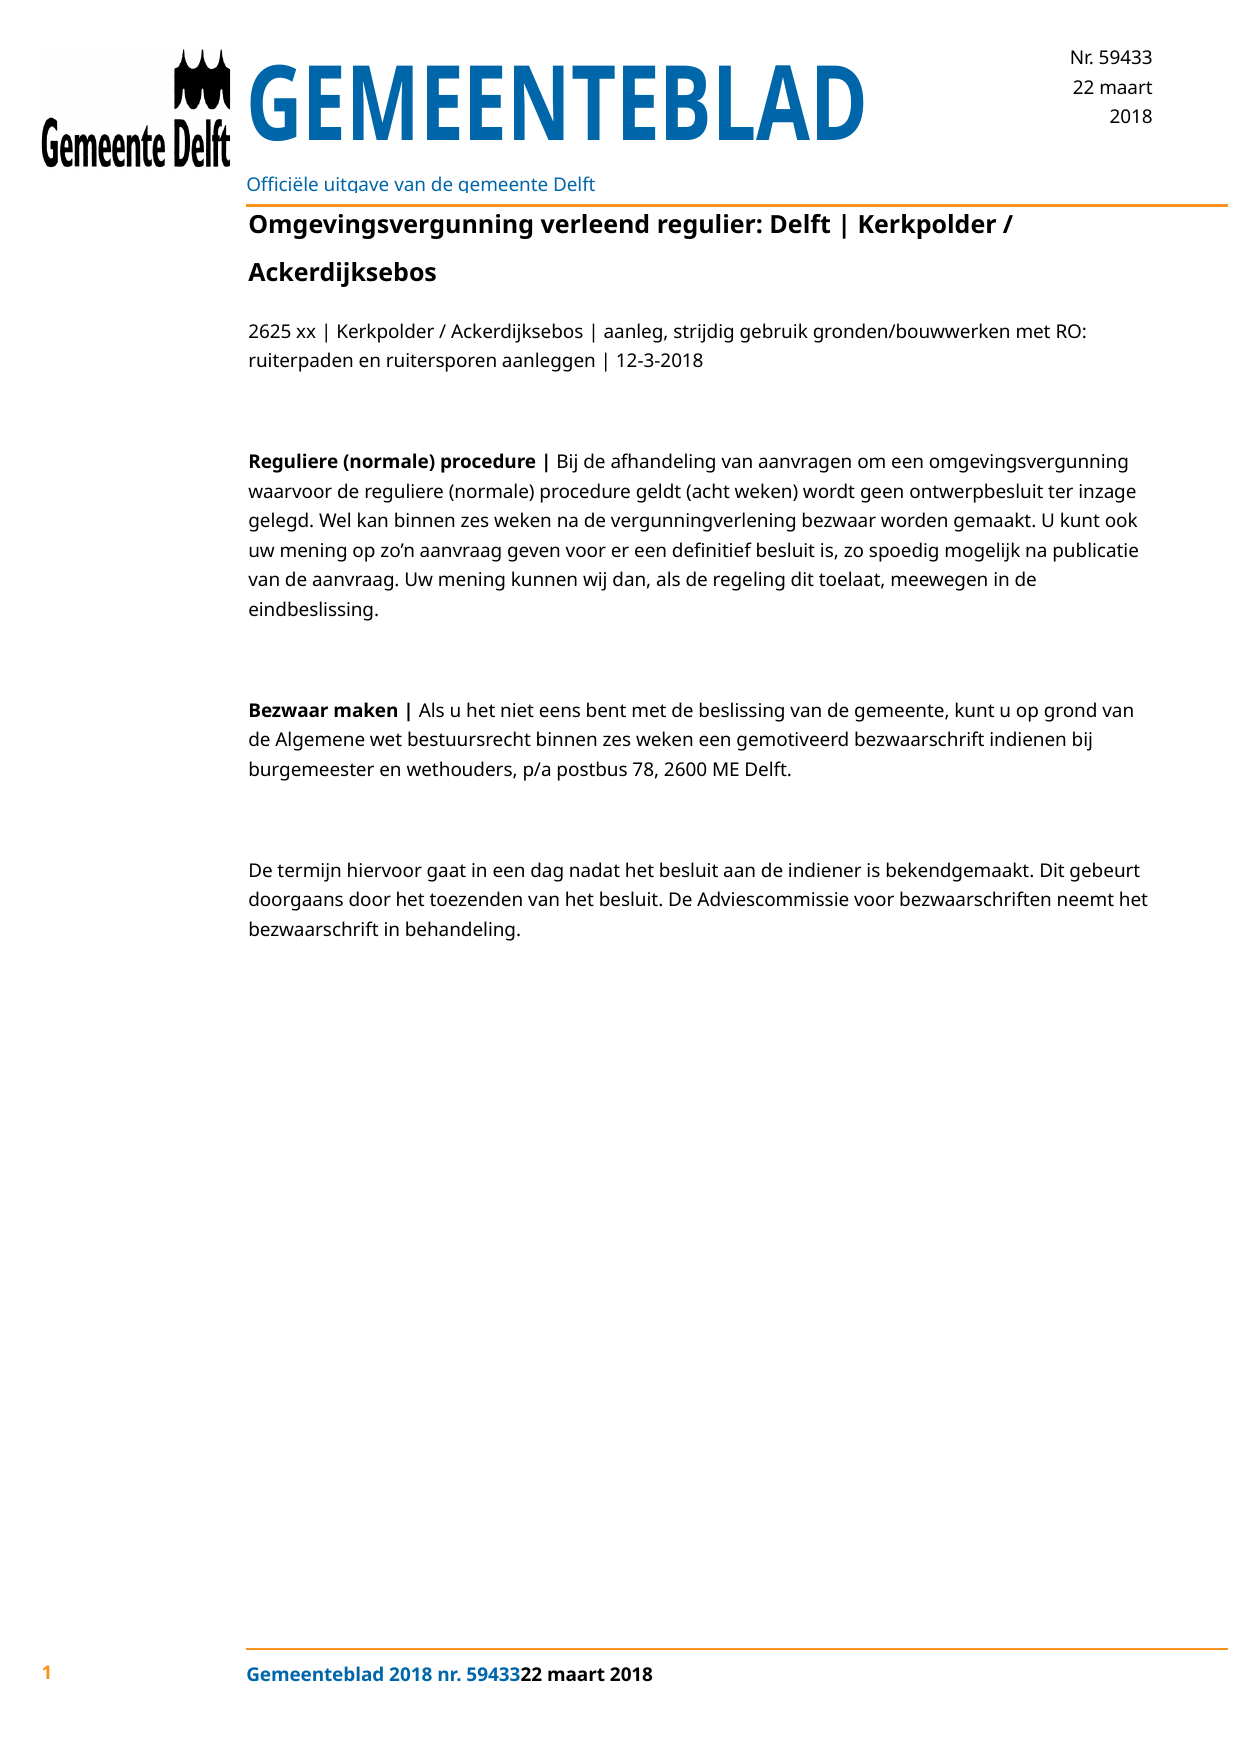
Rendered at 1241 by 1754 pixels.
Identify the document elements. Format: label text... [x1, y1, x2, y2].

picture [41, 47, 231, 172]
text 2625 xx | Kerkpolder / Ackerdijksebos | aanleg, strijdig gebruik gronden/bouwwerken met RO: ruiterpaden en ruitersporen aanleggen | 12-3-2018 [248, 318, 1152, 373]
text Omgevingsvergunning verleend regulier: Delft | Kerkpolder / Ackerdijksebos [248, 207, 1152, 288]
text De termijn hiervoor gaat in een dag nadat het besluit aan de indiener is bekendgemaakt. Dit gebeurt doorgaans door het toezenden van het besluit. De Adviescommissie voor bezwaarschriften neemt het bezwaarschrift in behandeling. [248, 857, 1152, 942]
text Reguliere (normale) procedure | Bij de afhandeling van aanvragen om een omgevingsvergunning waarvoor de reguliere (normale) procedure geldt (acht weken) wordt geen ontwerpbesluit ter inzage gelegd. Wel kan binnen zes weken na de vergunningverlening bezwaar worden gemaakt. U kunt ook uw mening op zo’n aanvraag geven voor er een definitief besluit is, zo spoedig mogelijk na publicatie van de aanvraag. Uw mening kunnen wij dan, als de regeling dit toelaat, meewegen in de eindbeslissing. [248, 448, 1152, 622]
text Bezwaar maken | Als u het niet eens bent met de beslissing van de gemeente, kunt u op grond van de Algemene wet bestuursrecht binnen zes weken een gemotiveerd bezwaarschrift indienen bij burgemeester en wethouders, p/a postbus 78, 2600 ME Delft. [248, 697, 1152, 782]
